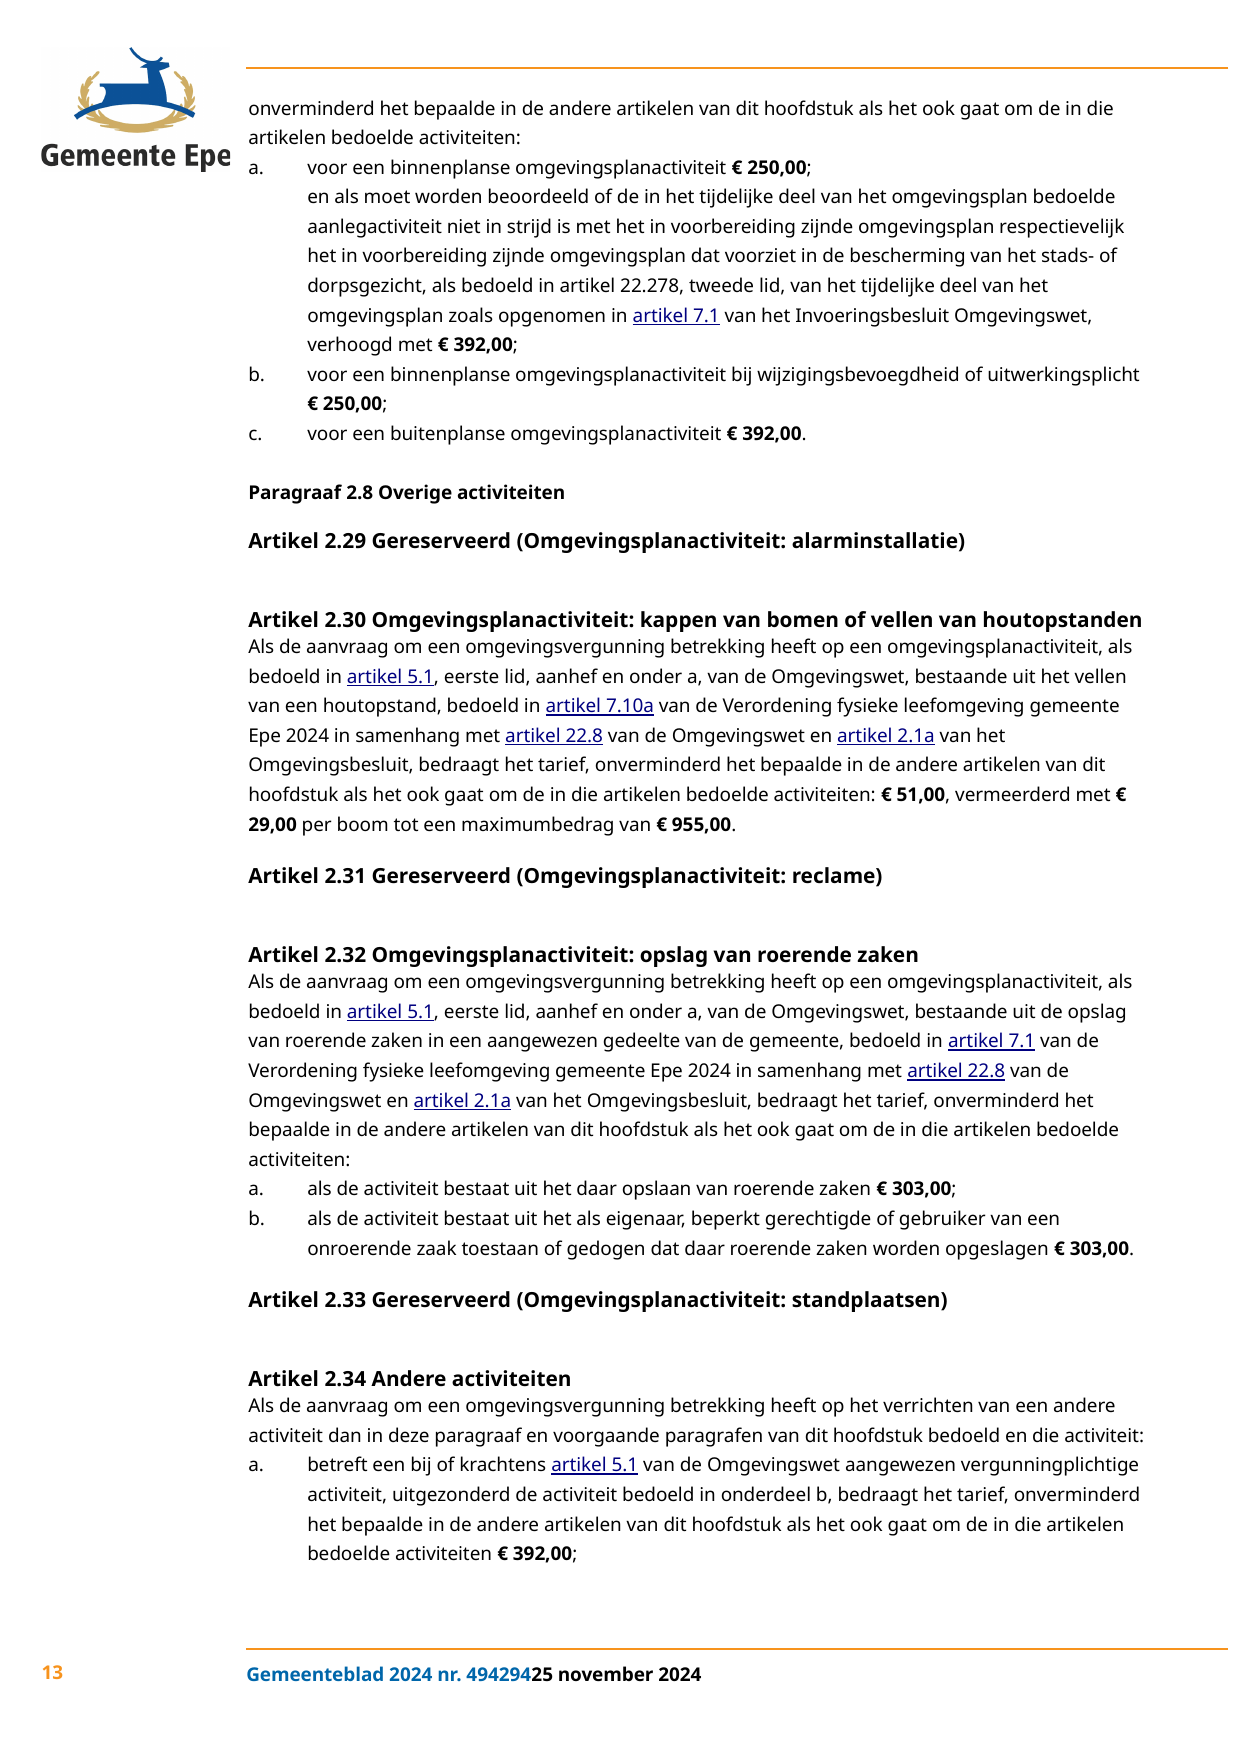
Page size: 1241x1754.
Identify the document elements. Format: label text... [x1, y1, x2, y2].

text Als de aanvraag om een omgevingsvergunning betrekking heeft op het verrichten van een andere activiteit dan in deze paragraaf en voorgaande paragrafen van dit hoofdstuk bedoeld en die activiteit: [248, 1392, 1152, 1448]
text Artikel 2.32 Omgevingsplanactiviteit: opslag van roerende zaken [248, 940, 1152, 968]
list voor een binnenplanse omgevingsplanactiviteit bij wijzigingsbevoegdheid of uitwerkingsplicht € 250,00; [248, 361, 1152, 416]
list als de activiteit bestaat uit het als eigenaar, beperkt gerechtigde of gebruiker van een onroerende zaak toestaan of gedogen dat daar roerende zaken worden opgeslagen € 303,00. [248, 1205, 1152, 1260]
list als de activiteit bestaat uit het daar opslaan van roerende zaken € 303,00; [248, 1176, 1152, 1201]
text Paragraaf 2.8 Overige activiteiten [248, 479, 1152, 505]
list en als moet worden beoordeeld of de in het tijdelijke deel van het omgevingsplan bedoelde aanlegactiviteit niet in strijd is met het in voorbereiding zijnde omgevingsplan respectievelijk het in voorbereiding zijnde omgevingsplan dat voorziet in de bescherming van het stads- of dorpsgezicht, als bedoeld in artikel 22.278, tweede lid, van het tijdelijke deel van het omgevingsplan zoals opgenomen in artikel 7.1 van het Invoeringsbesluit Omgevingswet, verhoogd met € 392,00; [248, 183, 1152, 357]
text Artikel 2.33 Gereserveerd (Omgevingsplanactiviteit: standplaatsen) [248, 1285, 1152, 1313]
text onverminderd het bepaalde in de andere artikelen van dit hoofdstuk als het ook gaat om de in die artikelen bedoelde activiteiten: [248, 95, 1152, 150]
text Artikel 2.34 Andere activiteiten [248, 1364, 1152, 1392]
list voor een binnenplanse omgevingsplanactiviteit € 250,00; [248, 154, 1152, 180]
text Artikel 2.30 Omgevingsplanactiviteit: kappen van bomen of vellen van houtopstanden [248, 605, 1152, 633]
list betreft een bij of krachtens artikel 5.1 van de Omgevingswet aangewezen vergunningplichtige activiteit, uitgezonderd de activiteit bedoeld in onderdeel b, bedraagt het tarief, onverminderd het bepaalde in de andere artikelen van dit hoofdstuk als het ook gaat om de in die artikelen bedoelde activiteiten € 392,00; [248, 1452, 1152, 1566]
text Artikel 2.29 Gereserveerd (Omgevingsplanactiviteit: alarminstallatie) [248, 526, 1152, 554]
text Als de aanvraag om een omgevingsvergunning betrekking heeft op een omgevingsplanactiviteit, als bedoeld in artikel 5.1, eerste lid, aanhef en onder a, van de Omgevingswet, bestaande uit het vellen van een houtopstand, bedoeld in artikel 7.10a van de Verordening fysieke leefomgeving gemeente Epe 2024 in samenhang met artikel 22.8 van de Omgevingswet en artikel 2.1a van het Omgevingsbesluit, bedraagt het tarief, onverminderd het bepaalde in de andere artikelen van dit hoofdstuk als het ook gaat om de in die artikelen bedoelde activiteiten: € 51,00, vermeerderd met € 29,00 per boom tot een maximumbedrag van € 955,00. [248, 633, 1152, 836]
list voor een buitenplanse omgevingsplanactiviteit € 392,00. [248, 420, 1152, 446]
picture [41, 47, 231, 172]
text Artikel 2.31 Gereserveerd (Omgevingsplanactiviteit: reclame) [248, 861, 1152, 889]
text Als de aanvraag om een omgevingsvergunning betrekking heeft op een omgevingsplanactiviteit, als bedoeld in artikel 5.1, eerste lid, aanhef en onder a, van de Omgevingswet, bestaande uit de opslag van roerende zaken in een aangewezen gedeelte van de gemeente, bedoeld in artikel 7.1 van de Verordening fysieke leefomgeving gemeente Epe 2024 in samenhang met artikel 22.8 van de Omgevingswet en artikel 2.1a van het Omgevingsbesluit, bedraagt het tarief, onverminderd het bepaalde in de andere artikelen van dit hoofdstuk als het ook gaat om de in die artikelen bedoelde activiteiten: [248, 968, 1152, 1172]
